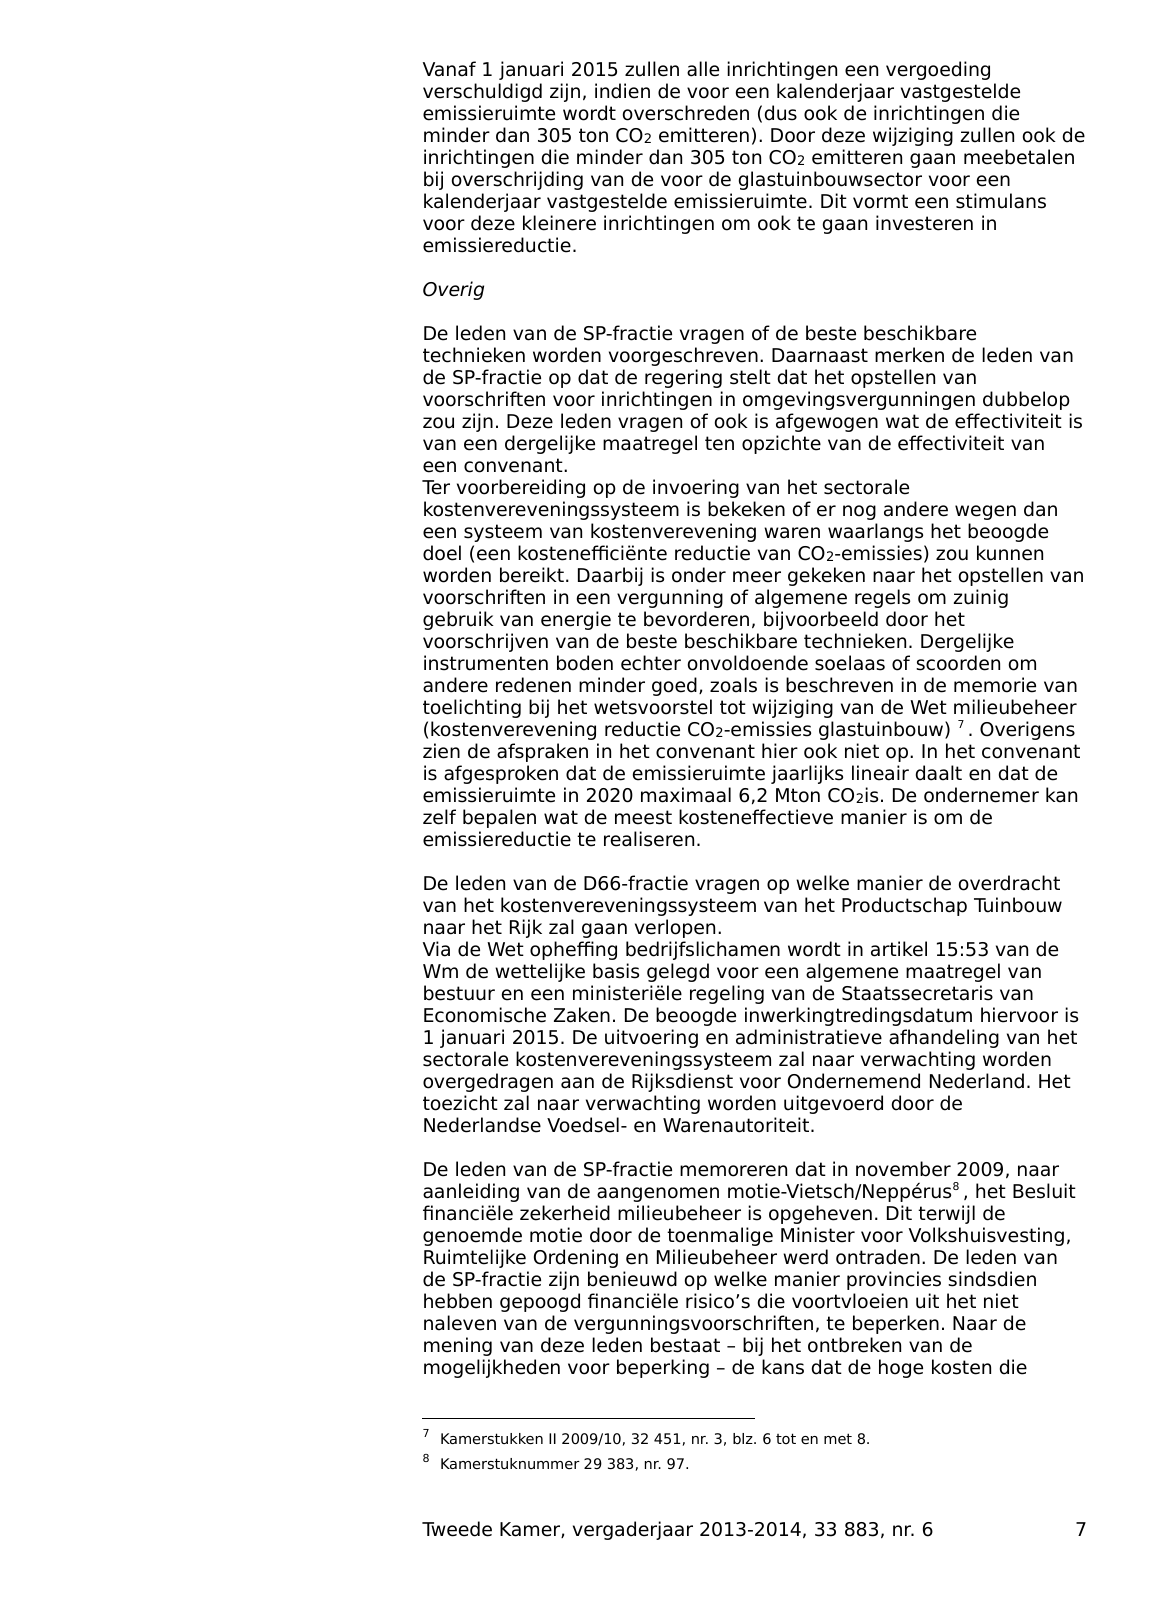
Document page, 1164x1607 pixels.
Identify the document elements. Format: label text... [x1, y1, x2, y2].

text Ter voorbereiding op de invoering van het sectorale kostenvereveningssysteem is bekeken of er nog andere wegen dan een systeem van kostenverevening waren waarlangs het beoogde doel (een kostenefficiënte reductie van CO2-emissies) zou kunnen worden bereikt. Daarbij is onder meer gekeken naar het opstellen van voorschriften in een vergunning of algemene regels om zuinig gebruik van energie te bevorderen, bijvoorbeeld door het voorschrijven van de beste beschikbare technieken. Dergelijke instrumenten boden echter onvoldoende soelaas of scoorden om andere redenen minder goed, zoals is beschreven in de memorie van toelichting bij het wetsvoorstel tot wijziging van de Wet milieubeheer (kostenverevening reductie CO2-emissies glastuinbouw) . Overigens zien de afspraken in het convenant hier ook niet op. In het convenant is afgesproken dat de emissieruimte jaarlijks lineair daalt en dat de emissieruimte in 2020 maximaal 6,2 Mton CO2is. De ondernemer kan zelf bepalen wat de meest kosteneffectieve manier is om de emissiereductie te realiseren. [422, 477, 1087, 851]
text Vanaf 1 januari 2015 zullen alle inrichtingen een vergoeding verschuldigd zijn, indien de voor een kalenderjaar vastgestelde emissieruimte wordt overschreden (dus ook de inrichtingen die minder dan 305 ton CO2 emitteren). Door deze wijziging zullen ook de inrichtingen die minder dan 305 ton CO2 emitteren gaan meebetalen bij overschrijding van de voor de glastuinbouwsector voor een kalenderjaar vastgestelde emissieruimte. Dit vormt een stimulans voor deze kleinere inrichtingen om ook te gaan investeren in emissiereductie. [422, 59, 1087, 257]
text De leden van de SP-fractie memoreren dat in november 2009, naar aanleiding van de aangenomen motie-Vietsch/Neppérus, het Besluit financiële zekerheid milieubeheer is opgeheven. Dit terwijl de genoemde motie door de toenmalige Minister voor Volkshuisvesting, Ruimtelijke Ordening en Milieubeheer werd ontraden. De leden van de SP-fractie zijn benieuwd op welke manier provincies sindsdien hebben gepoogd financiële risico’s die voortvloeien uit het niet naleven van de vergunningsvoorschriften, te beperken. Naar de mening van deze leden bestaat – bij het ontbreken van de mogelijkheden voor beperking – de kans dat de hoge kosten die [422, 1159, 1087, 1379]
text Kamerstukken II 2009/10, 32 451, nr. 3, blz. 6 tot en met 8. [422, 1427, 1087, 1449]
text Kamerstuknummer 29 383, nr. 97. [422, 1452, 1087, 1474]
text Via de Wet opheffing bedrijfslichamen wordt in artikel 15:53 van de Wm de wettelijke basis gelegd voor een algemene maatregel van bestuur en een ministeriële regeling van de Staatssecretaris van Economische Zaken. De beoogde inwerkingtredingsdatum hiervoor is 1 januari 2015. De uitvoering en administratieve afhandeling van het sectorale kostenvereveningssysteem zal naar verwachting worden overgedragen aan de Rijksdienst voor Ondernemend Nederland. Het toezicht zal naar verwachting worden uitgevoerd door de Nederlandse Voedsel- en Warenautoriteit. [422, 939, 1087, 1137]
text De leden van de SP-fractie vragen of de beste beschikbare technieken worden voorgeschreven. Daarnaast merken de leden van de SP-fractie op dat de regering stelt dat het opstellen van voorschriften voor inrichtingen in omgevingsvergunningen dubbelop zou zijn. Deze leden vragen of ook is afgewogen wat de effectiviteit is van een dergelijke maatregel ten opzichte van de effectiviteit van een convenant. [422, 323, 1087, 477]
subtitle Overig [422, 279, 1087, 301]
text De leden van de D66-fractie vragen op welke manier de overdracht van het kostenvereveningssysteem van het Productschap Tuinbouw naar het Rijk zal gaan verlopen. [422, 873, 1087, 939]
